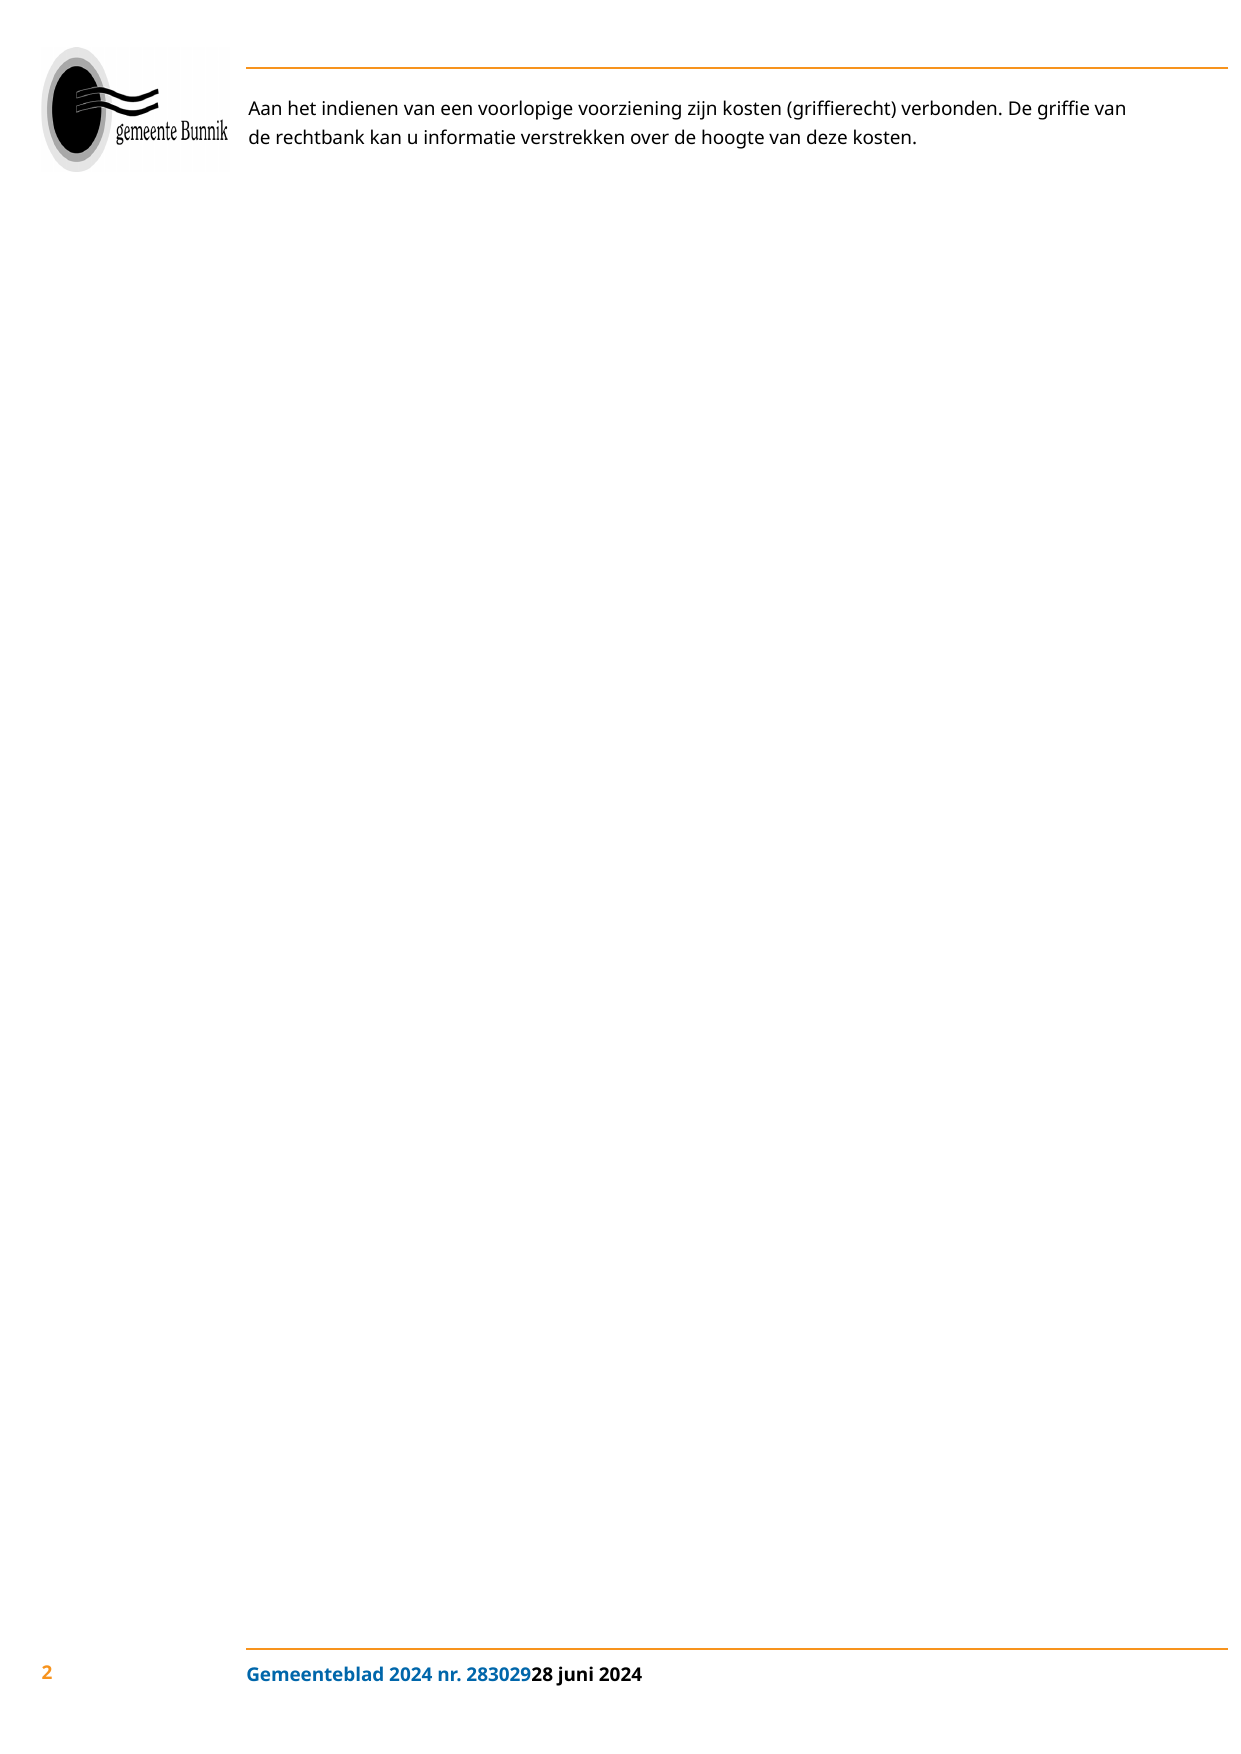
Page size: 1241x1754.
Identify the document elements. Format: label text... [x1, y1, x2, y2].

text Aan het indienen van een voorlopige voorziening zijn kosten (griffierecht) verbonden. De griffie van de rechtbank kan u informatie verstrekken over de hoogte van deze kosten. [248, 95, 1152, 150]
picture [41, 47, 231, 172]
